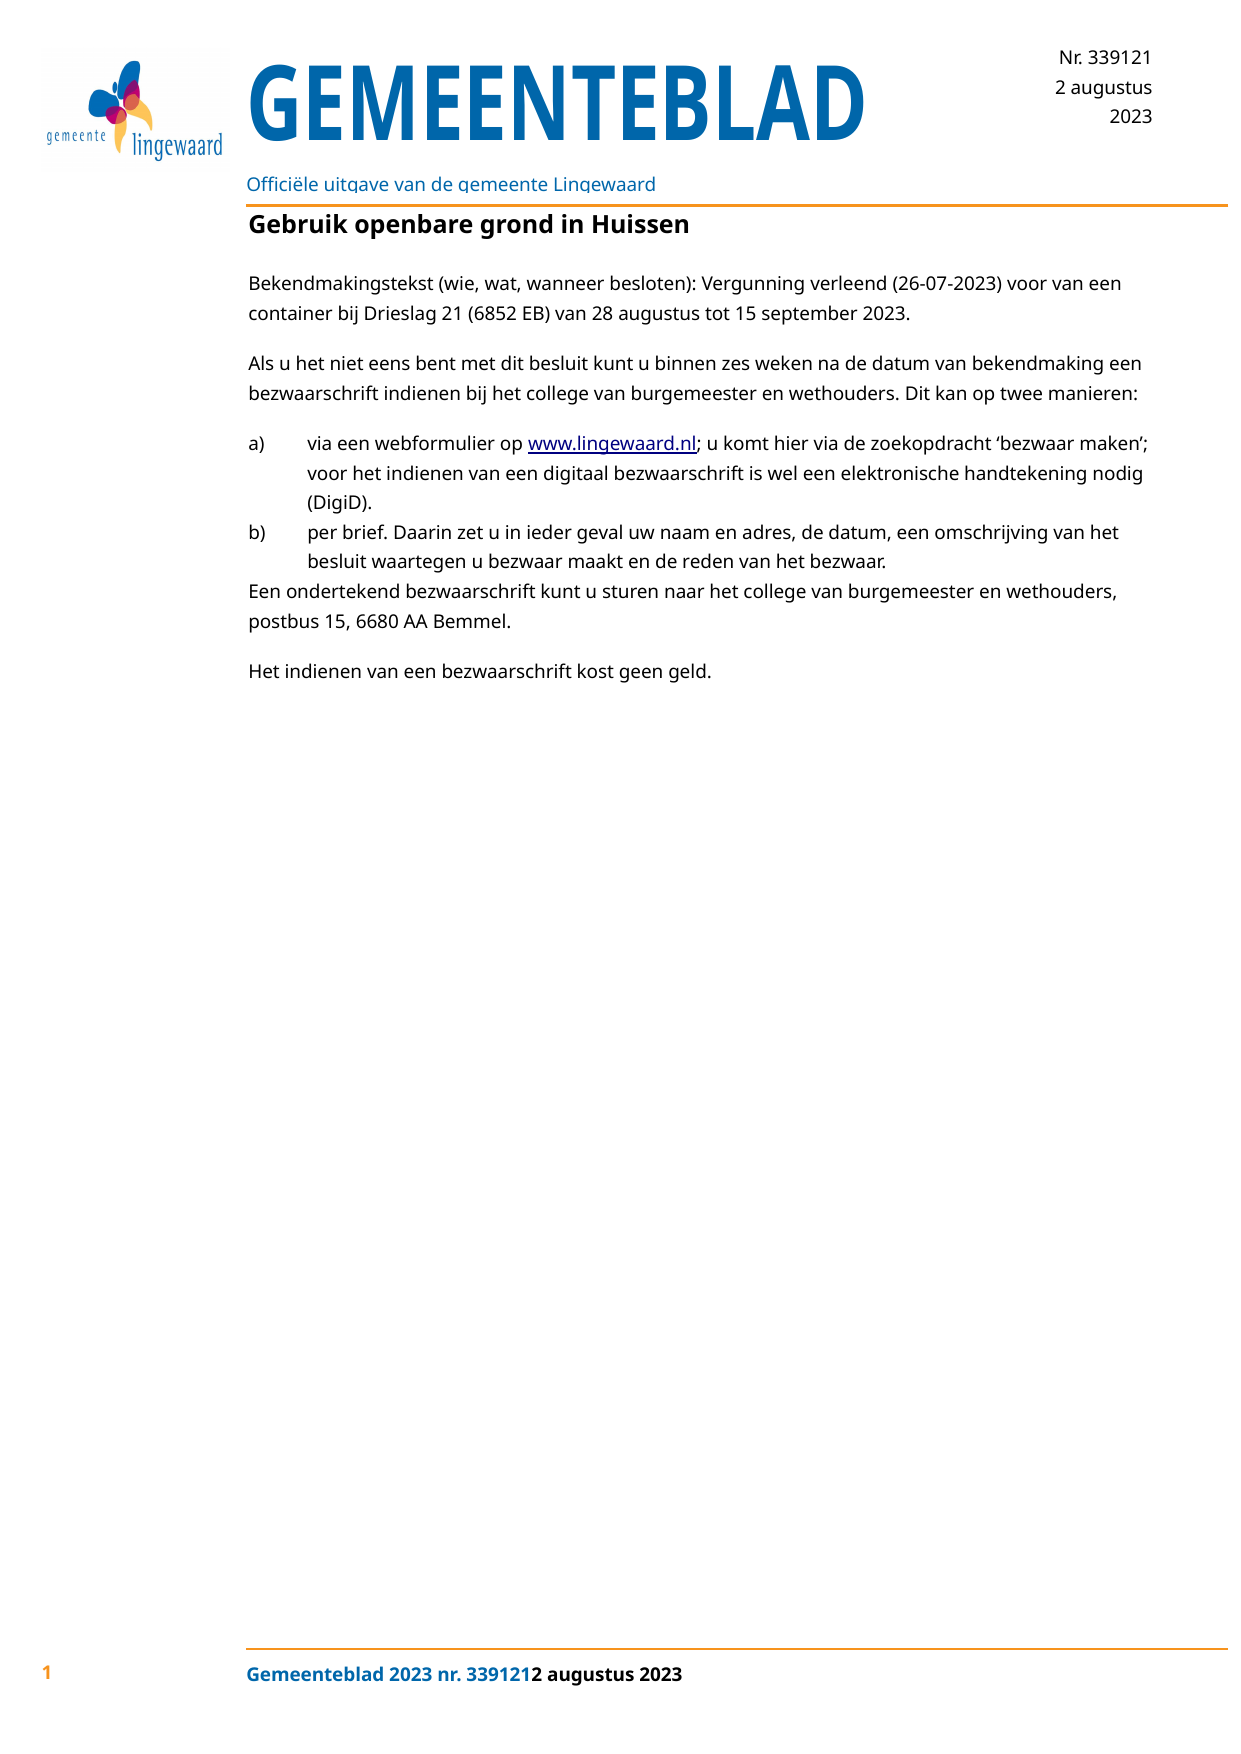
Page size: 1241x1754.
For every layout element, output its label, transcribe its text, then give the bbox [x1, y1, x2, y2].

text Gebruik openbare grond in Huissen [248, 207, 1152, 241]
text Bekendmakingstekst (wie, wat, wanneer besloten): Vergunning verleend (26-07-2023) voor van een container bij Drieslag 21 (6852 EB) van 28 augustus tot 15 september 2023. [248, 270, 1152, 326]
list per brief. Daarin zet u in ieder geval uw naam en adres, de datum, een omschrijving van het besluit waartegen u bezwaar maakt en de reden van het bezwaar. [248, 519, 1152, 574]
text Een ondertekend bezwaarschrift kunt u sturen naar het college van burgemeester en wethouders, postbus 15, 6680 AA Bemmel. [248, 578, 1152, 633]
text Als u het niet eens bent met dit besluit kunt u binnen zes weken na de datum van bekendmaking een bezwaarschrift indienen bij het college van burgemeester en wethouders. Dit kan op twee manieren: [248, 350, 1152, 406]
picture [41, 47, 231, 172]
list via een webformulier op www.lingewaard.nl; u komt hier via de zoekopdracht ‘bezwaar maken’; voor het indienen van een digitaal bezwaarschrift is wel een elektronische handtekening nodig (DigiD). [248, 430, 1152, 515]
text Het indienen van een bezwaarschrift kost geen geld. [248, 658, 1152, 684]
